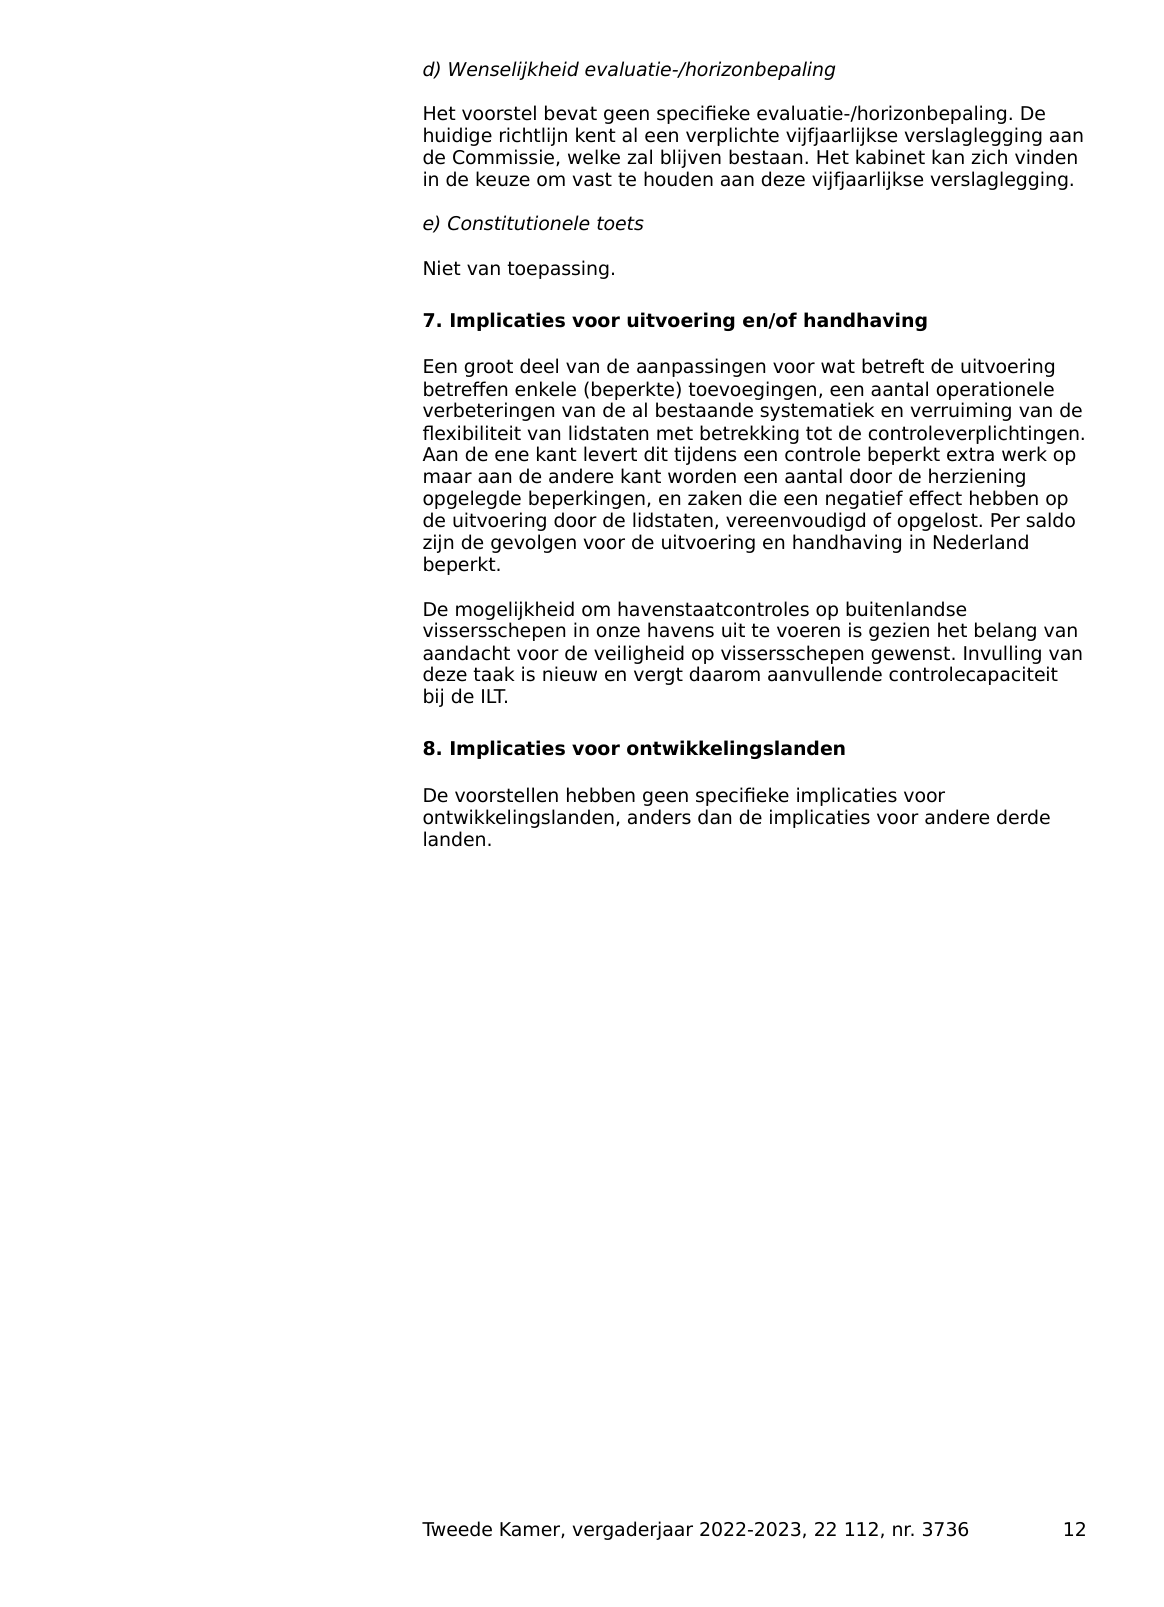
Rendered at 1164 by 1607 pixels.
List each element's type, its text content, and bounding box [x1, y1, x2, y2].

subtitle 8. Implicaties voor ontwikkelingslanden [422, 738, 1087, 760]
text Het voorstel bevat geen specifieke evaluatie-/horizonbepaling. De huidige richtlijn kent al een verplichte vijfjaarlijkse verslaglegging aan de Commissie, welke zal blijven bestaan. Het kabinet kan zich vinden in de keuze om vast te houden aan deze vijfjaarlijkse verslaglegging. [422, 103, 1087, 191]
text De voorstellen hebben geen specifieke implicaties voor ontwikkelingslanden, anders dan de implicaties voor andere derde landen. [422, 785, 1087, 851]
subtitle 7. Implicaties voor uitvoering en/of handhaving [422, 309, 1087, 331]
text De mogelijkheid om havenstaatcontroles op buitenlandse vissersschepen in onze havens uit te voeren is gezien het belang van aandacht voor de veiligheid op vissersschepen gewenst. Invulling van deze taak is nieuw en vergt daarom aanvullende controlecapaciteit bij de ILT. [422, 598, 1087, 708]
subtitle d) Wenselijkheid evaluatie-/horizonbepaling [422, 59, 1087, 81]
text Niet van toepassing. [422, 257, 1087, 279]
subtitle e) Constitutionele toets [422, 213, 1087, 235]
text Een groot deel van de aanpassingen voor wat betreft de uitvoering betreffen enkele (beperkte) toevoegingen, een aantal operationele verbeteringen van de al bestaande systematiek en verruiming van de flexibiliteit van lidstaten met betrekking tot de controleverplichtingen. Aan de ene kant levert dit tijdens een controle beperkt extra werk op maar aan de andere kant worden een aantal door de herziening opgelegde beperkingen, en zaken die een negatief effect hebben op de uitvoering door de lidstaten, vereenvoudigd of opgelost. Per saldo zijn de gevolgen voor de uitvoering en handhaving in Nederland beperkt. [422, 356, 1087, 576]
